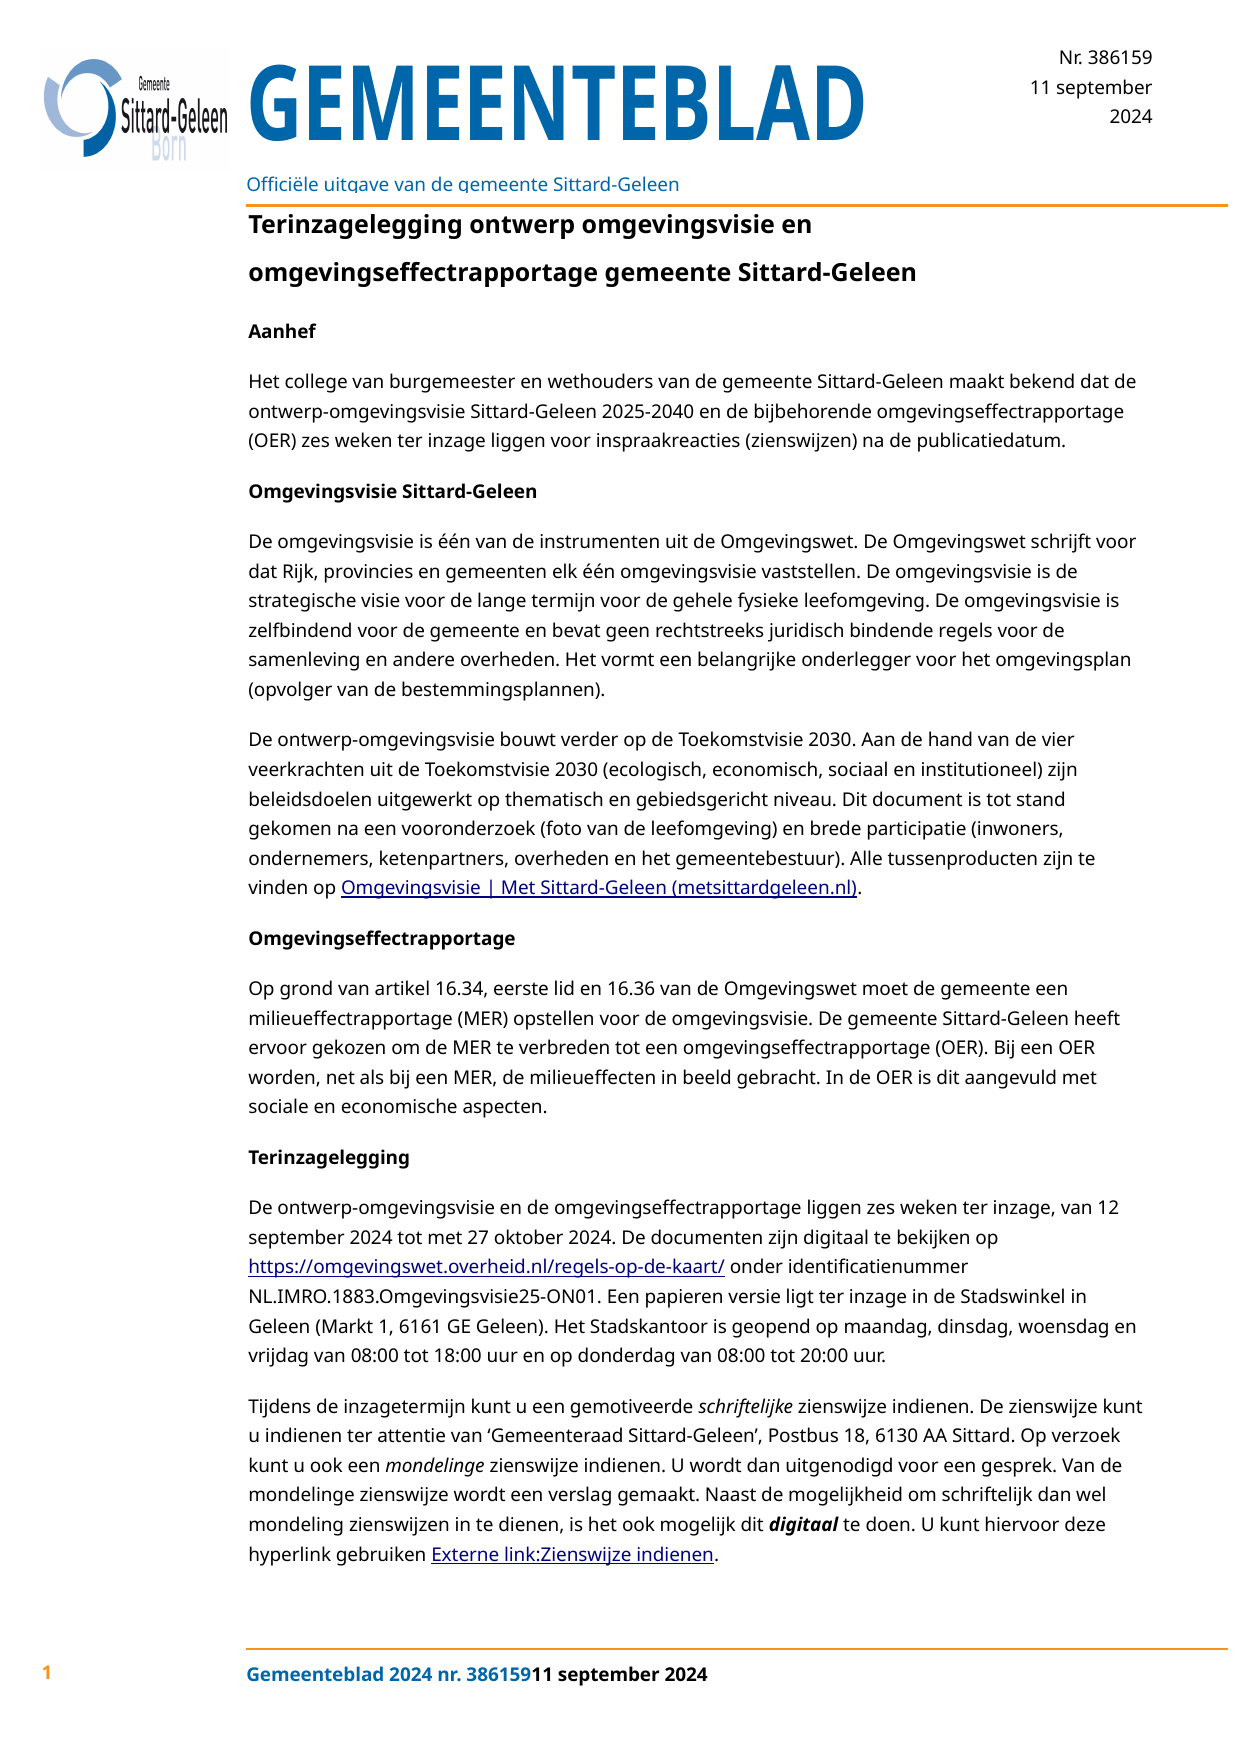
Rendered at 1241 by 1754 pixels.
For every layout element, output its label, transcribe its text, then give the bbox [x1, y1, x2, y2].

text Terinzagelegging ontwerp omgevingsvisie en omgevingseffectrapportage gemeente Sittard-Geleen [248, 207, 1152, 288]
text Tijdens de inzagetermijn kunt u een gemotiveerde schriftelijke zienswijze indienen. De zienswijze kunt u indienen ter attentie van ‘Gemeenteraad Sittard-Geleen’, Postbus 18, 6130 AA Sittard. Op verzoek kunt u ook een mondelinge zienswijze indienen. U wordt dan uitgenodigd voor een gesprek. Van de mondelinge zienswijze wordt een verslag gemaakt. Naast de mogelijkheid om schriftelijk dan wel mondeling zienswijzen in te dienen, is het ook mogelijk dit digitaal te doen. U kunt hiervoor deze hyperlink gebruiken Externe link:Zienswijze indienen. [248, 1393, 1152, 1567]
text De omgevingsvisie is één van de instrumenten uit de Omgevingswet. De Omgevingswet schrijft voor dat Rijk, provincies en gemeenten elk één omgevingsvisie vaststellen. De omgevingsvisie is de strategische visie voor de lange termijn voor de gehele fysieke leefomgeving. De omgevingsvisie is zelfbindend voor de gemeente en bevat geen rechtstreeks juridisch bindende regels voor de samenleving en andere overheden. Het vormt een belangrijke onderlegger voor het omgevingsplan (opvolger van de bestemmingsplannen). [248, 528, 1152, 702]
text De ontwerp-omgevingsvisie bouwt verder op de Toekomstvisie 2030. Aan de hand van de vier veerkrachten uit de Toekomstvisie 2030 (ecologisch, economisch, sociaal en institutioneel) zijn beleidsdoelen uitgewerkt op thematisch en gebiedsgericht niveau. Dit document is tot stand gekomen na een vooronderzoek (foto van de leefomgeving) en brede participatie (inwoners, ondernemers, ketenpartners, overheden en het gemeentebestuur). Alle tussenproducten zijn te vinden op Omgevingsvisie | Met Sittard-Geleen (metsittardgeleen.nl). [248, 727, 1152, 900]
text De ontwerp-omgevingsvisie en de omgevingseffectrapportage liggen zes weken ter inzage, van 12 september 2024 tot met 27 oktober 2024. De documenten zijn digitaal te bekijken op https://omgevingswet.overheid.nl/regels-op-de-kaart/ onder identificatienummer NL.IMRO.1883.Omgevingsvisie25-ON01. Een papieren versie ligt ter inzage in de Stadswinkel in Geleen (Markt 1, 6161 GE Geleen). Het Stadskantoor is geopend op maandag, dinsdag, woensdag en vrijdag van 08:00 tot 18:00 uur en op donderdag van 08:00 tot 20:00 uur. [248, 1194, 1152, 1368]
text Op grond van artikel 16.34, eerste lid en 16.36 van de Omgevingswet moet de gemeente een milieueffectrapportage (MER) opstellen voor de omgevingsvisie. De gemeente Sittard-Geleen heeft ervoor gekozen om de MER te verbreden tot een omgevingseffectrapportage (OER). Bij een OER worden, net als bij een MER, de milieueffecten in beeld gebracht. In de OER is dit aangevuld met sociale en economische aspecten. [248, 975, 1152, 1119]
text Omgevingsvisie Sittard-Geleen [248, 478, 1152, 504]
picture [41, 47, 231, 172]
text Omgevingseffectrapportage [248, 925, 1152, 951]
text Aanhef [248, 318, 1152, 344]
text Het college van burgemeester en wethouders van de gemeente Sittard-Geleen maakt bekend dat de ontwerp-omgevingsvisie Sittard-Geleen 2025-2040 en de bijbehorende omgevingseffectrapportage (OER) zes weken ter inzage liggen voor inspraakreacties (zienswijzen) na de publicatiedatum. [248, 368, 1152, 453]
text Terinzagelegging [248, 1144, 1152, 1170]
